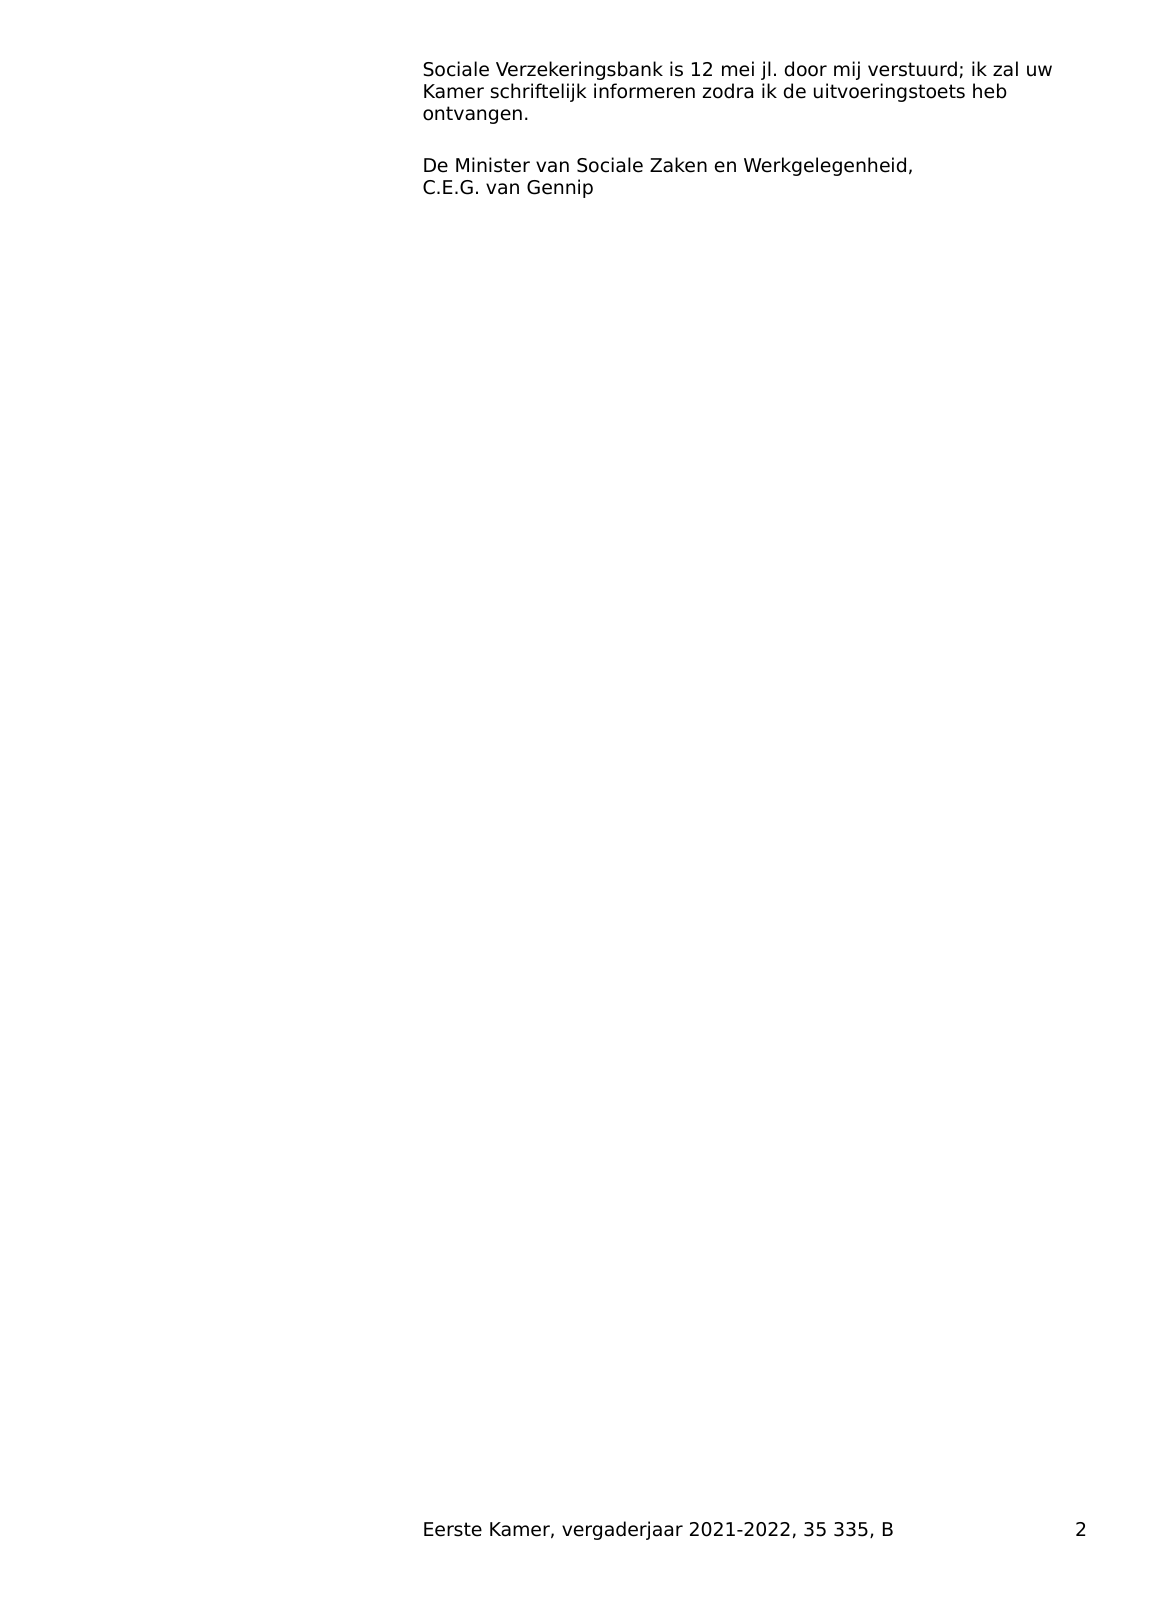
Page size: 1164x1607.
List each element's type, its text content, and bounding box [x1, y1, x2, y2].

text Sociale Verzekeringsbank is 12 mei jl. door mij verstuurd; ik zal uw Kamer schriftelijk informeren zodra ik de uitvoeringstoets heb ontvangen. [422, 59, 1087, 125]
text De Minister van Sociale Zaken en Werkgelegenheid, C.E.G. van Gennip [422, 155, 1087, 199]
